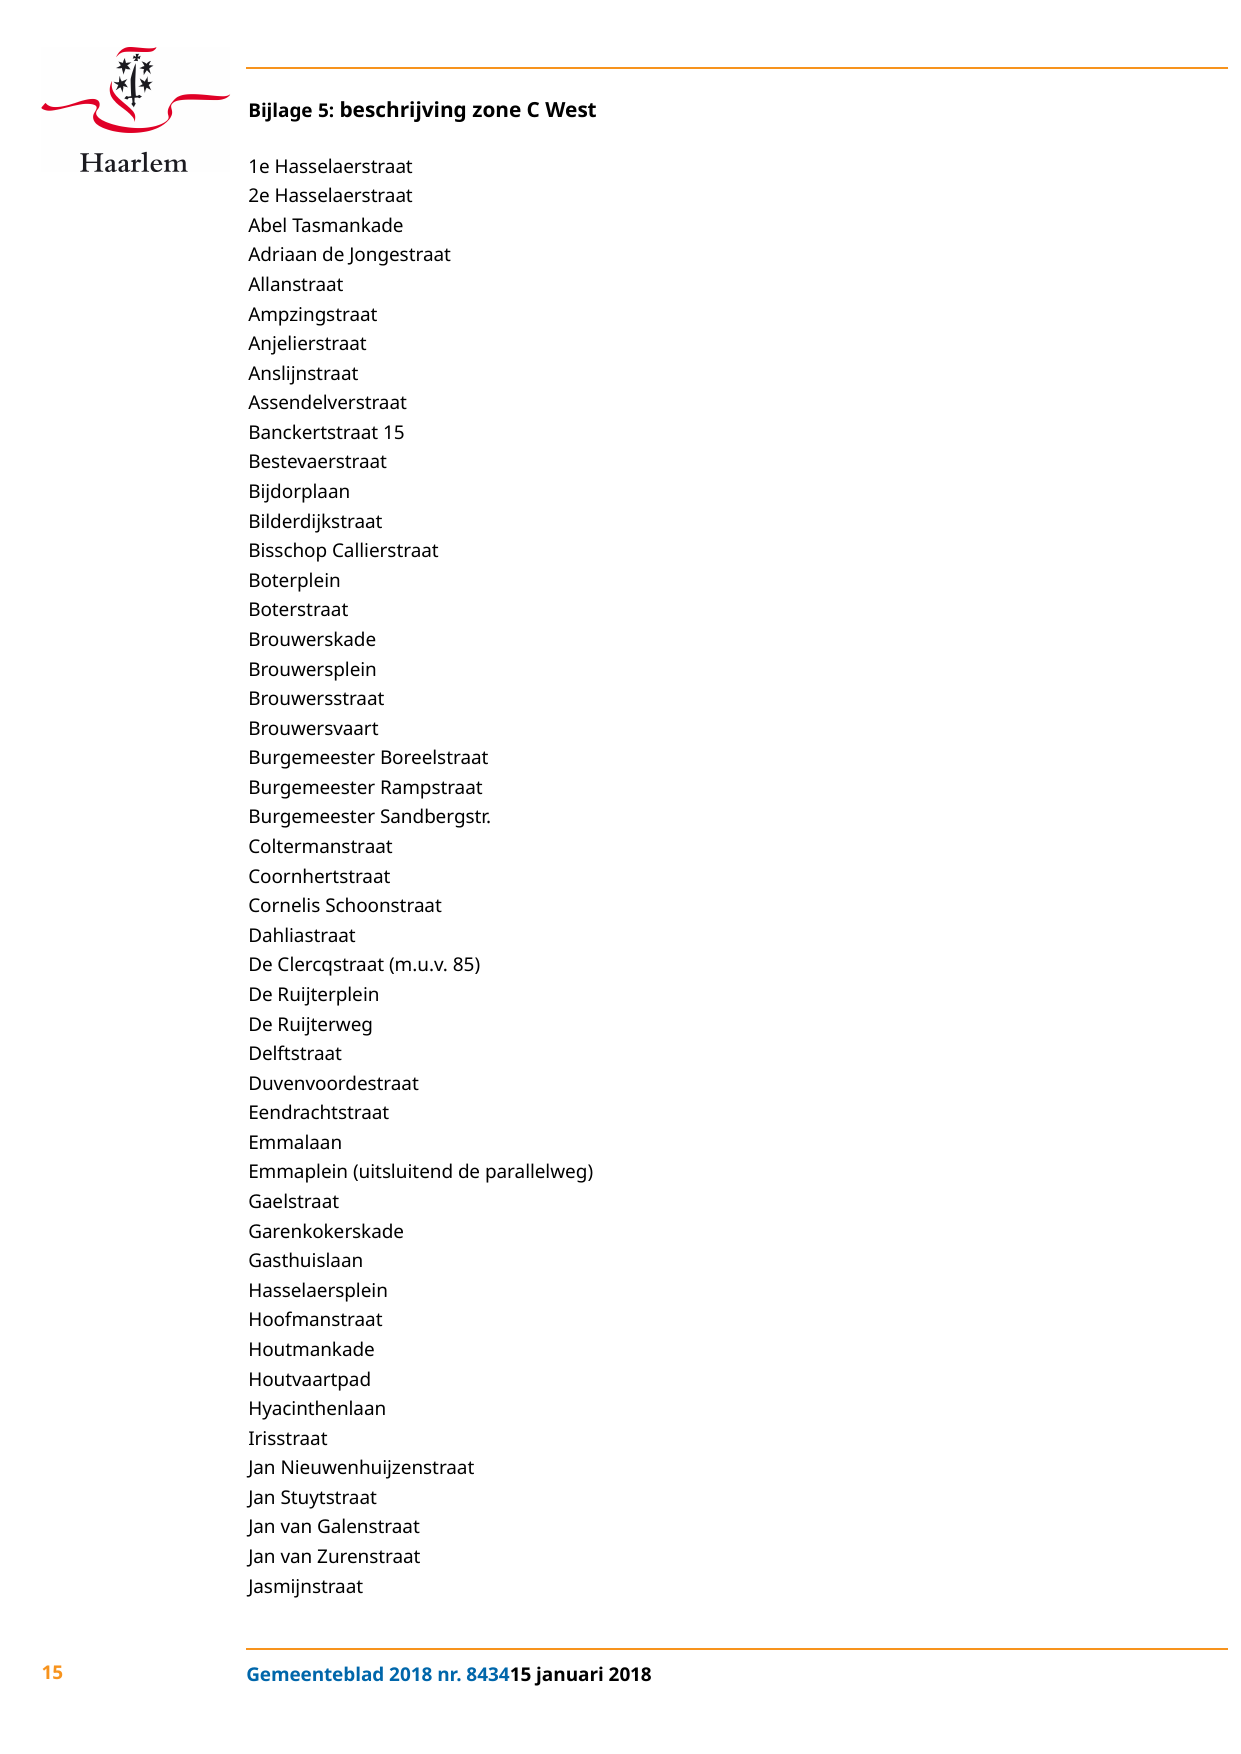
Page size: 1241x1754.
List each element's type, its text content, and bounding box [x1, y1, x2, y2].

text Brouwerskade [248, 626, 1152, 652]
text Banckertstraat 15 [248, 419, 1152, 445]
text Irisstraat [248, 1425, 1152, 1451]
text Jan van Zurenstraat [248, 1543, 1152, 1569]
text Abel Tasmankade [248, 212, 1152, 238]
text Gasthuislaan [248, 1247, 1152, 1273]
text Brouwersplein [248, 656, 1152, 682]
text Eendrachtstraat [248, 1099, 1152, 1125]
text Jan Stuytstraat [248, 1484, 1152, 1510]
text Bisschop Callierstraat [248, 537, 1152, 563]
text Coornhertstraat [248, 863, 1152, 889]
text Brouwersvaart [248, 715, 1152, 741]
text Allanstraat [248, 271, 1152, 297]
text De Clercqstraat (m.u.v. 85) [248, 952, 1152, 977]
text Bijdorplaan [248, 478, 1152, 504]
text De Ruijterplein [248, 981, 1152, 1007]
picture [41, 47, 231, 172]
text Anslijnstraat [248, 360, 1152, 386]
text Gaelstraat [248, 1188, 1152, 1214]
text Bestevaerstraat [248, 449, 1152, 474]
text Bijlage 5: beschrijving zone C West [248, 95, 1152, 123]
text Burgemeester Boreelstraat [248, 744, 1152, 770]
text Boterplein [248, 567, 1152, 593]
text Houtmankade [248, 1336, 1152, 1362]
text 1e Hasselaerstraat [248, 153, 1152, 179]
text De Ruijterweg [248, 1011, 1152, 1037]
text Duvenvoordestraat [248, 1070, 1152, 1096]
text Delftstraat [248, 1040, 1152, 1066]
text Jan van Galenstraat [248, 1514, 1152, 1539]
text Assendelverstraat [248, 389, 1152, 415]
text Hyacinthenlaan [248, 1395, 1152, 1421]
text Burgemeester Sandbergstr. [248, 804, 1152, 829]
text Dahliastraat [248, 922, 1152, 948]
text Garenkokerskade [248, 1218, 1152, 1244]
text Boterstraat [248, 597, 1152, 622]
text Coltermanstraat [248, 833, 1152, 859]
text Houtvaartpad [248, 1366, 1152, 1392]
text Brouwersstraat [248, 685, 1152, 711]
text Hasselaersplein [248, 1277, 1152, 1303]
text Jan Nieuwenhuijzenstraat [248, 1454, 1152, 1480]
text Hoofmanstraat [248, 1307, 1152, 1332]
text Emmaplein (uitsluitend de parallelweg) [248, 1159, 1152, 1184]
text Emmalaan [248, 1129, 1152, 1155]
text Anjelierstraat [248, 330, 1152, 356]
text 2e Hasselaerstraat [248, 182, 1152, 208]
text Adriaan de Jongestraat [248, 242, 1152, 267]
text Cornelis Schoonstraat [248, 892, 1152, 918]
text Jasmijnstraat [248, 1573, 1152, 1599]
text Bilderdijkstraat [248, 508, 1152, 534]
text Ampzingstraat [248, 301, 1152, 327]
text Burgemeester Rampstraat [248, 774, 1152, 800]
